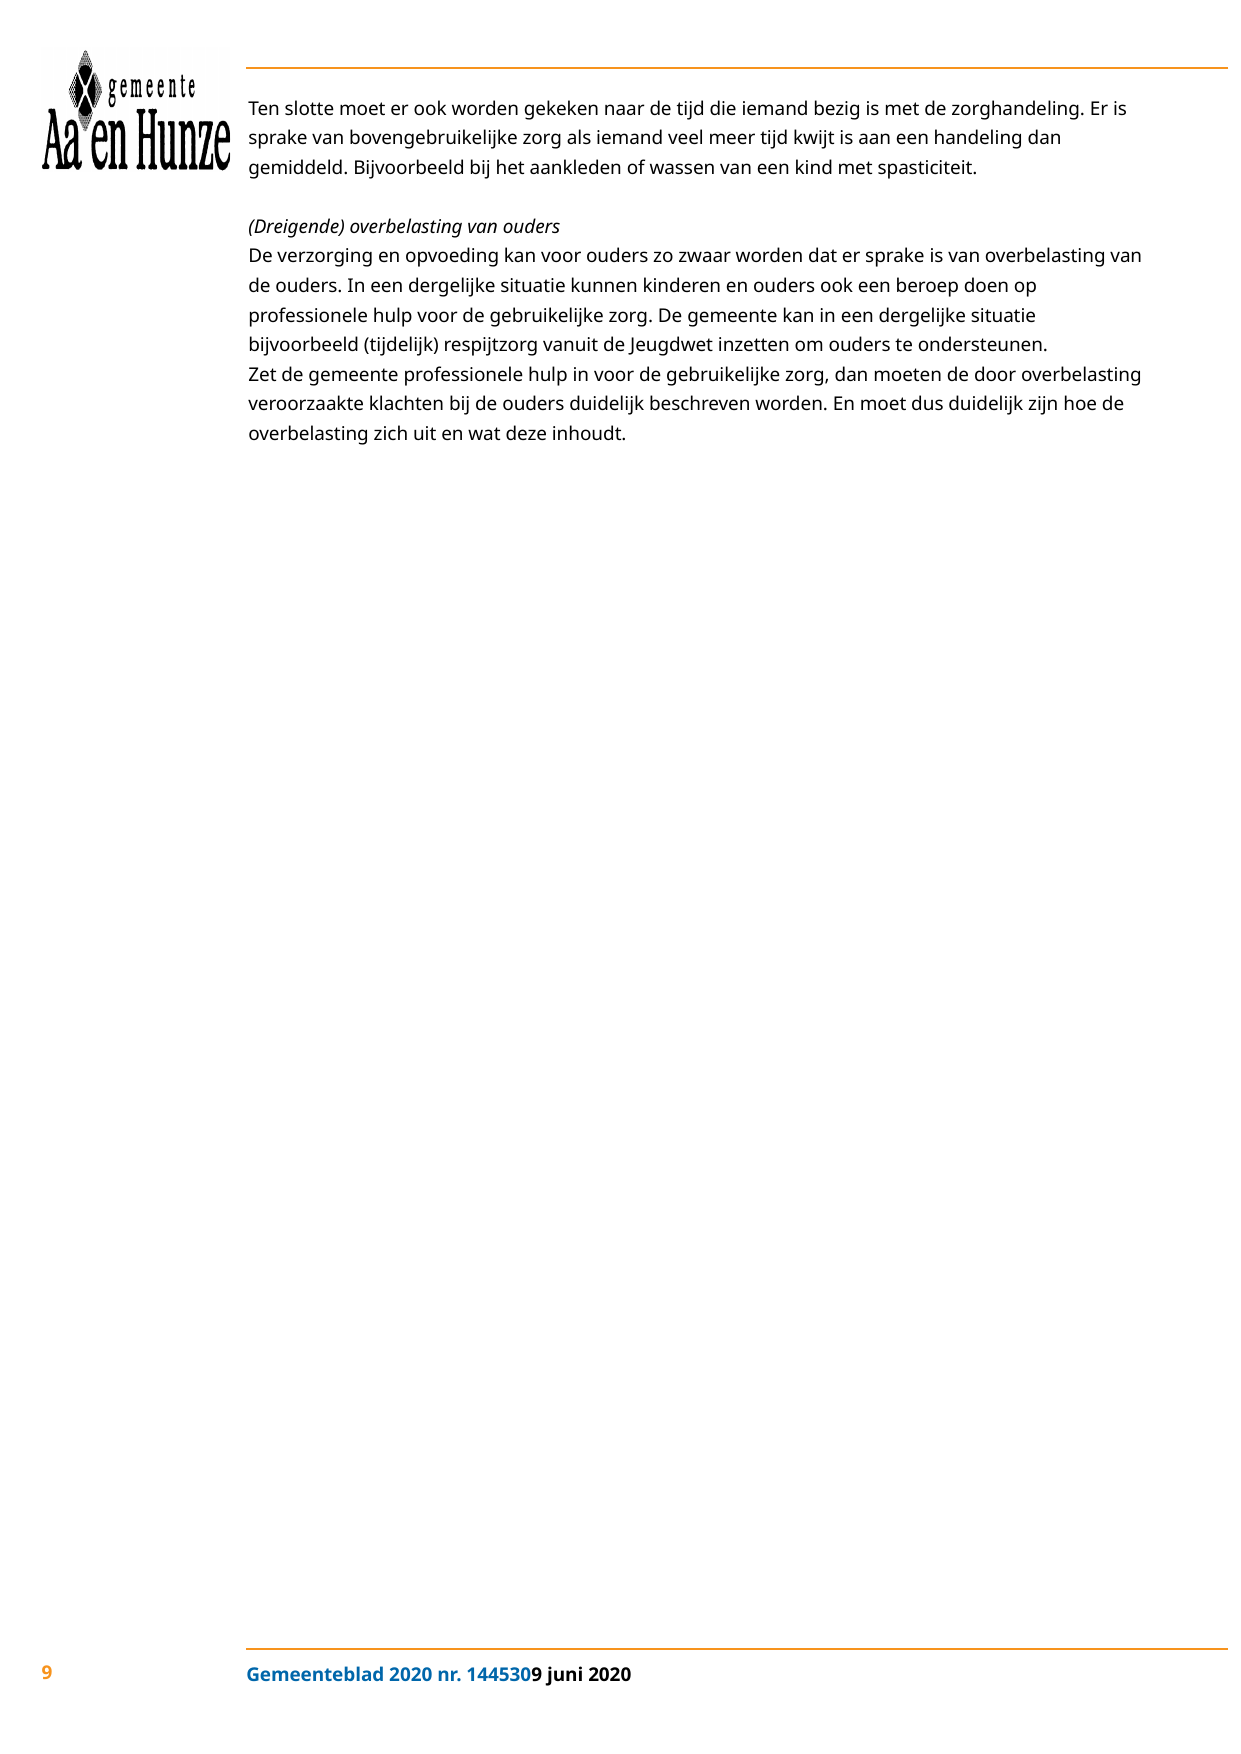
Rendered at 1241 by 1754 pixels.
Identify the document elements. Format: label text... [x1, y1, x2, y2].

picture [41, 47, 231, 172]
text De verzorging en opvoeding kan voor ouders zo zwaar worden dat er sprake is van overbelasting van de ouders. In een dergelijke situatie kunnen kinderen en ouders ook een beroep doen op professionele hulp voor de gebruikelijke zorg. De gemeente kan in een dergelijke situatie bijvoorbeeld (tijdelijk) respijtzorg vanuit de Jeugdwet inzetten om ouders te ondersteunen. [248, 243, 1152, 357]
text (Dreigende) overbelasting van ouders [248, 213, 1152, 239]
text Ten slotte moet er ook worden gekeken naar de tijd die iemand bezig is met de zorghandeling. Er is sprake van bovengebruikelijke zorg als iemand veel meer tijd kwijt is aan een handeling dan gemiddeld. Bijvoorbeeld bij het aankleden of wassen van een kind met spasticiteit. [248, 95, 1152, 180]
text Zet de gemeente professionele hulp in voor de gebruikelijke zorg, dan moeten de door overbelasting veroorzaakte klachten bij de ouders duidelijk beschreven worden. En moet dus duidelijk zijn hoe de overbelasting zich uit en wat deze inhoudt. [248, 361, 1152, 446]
